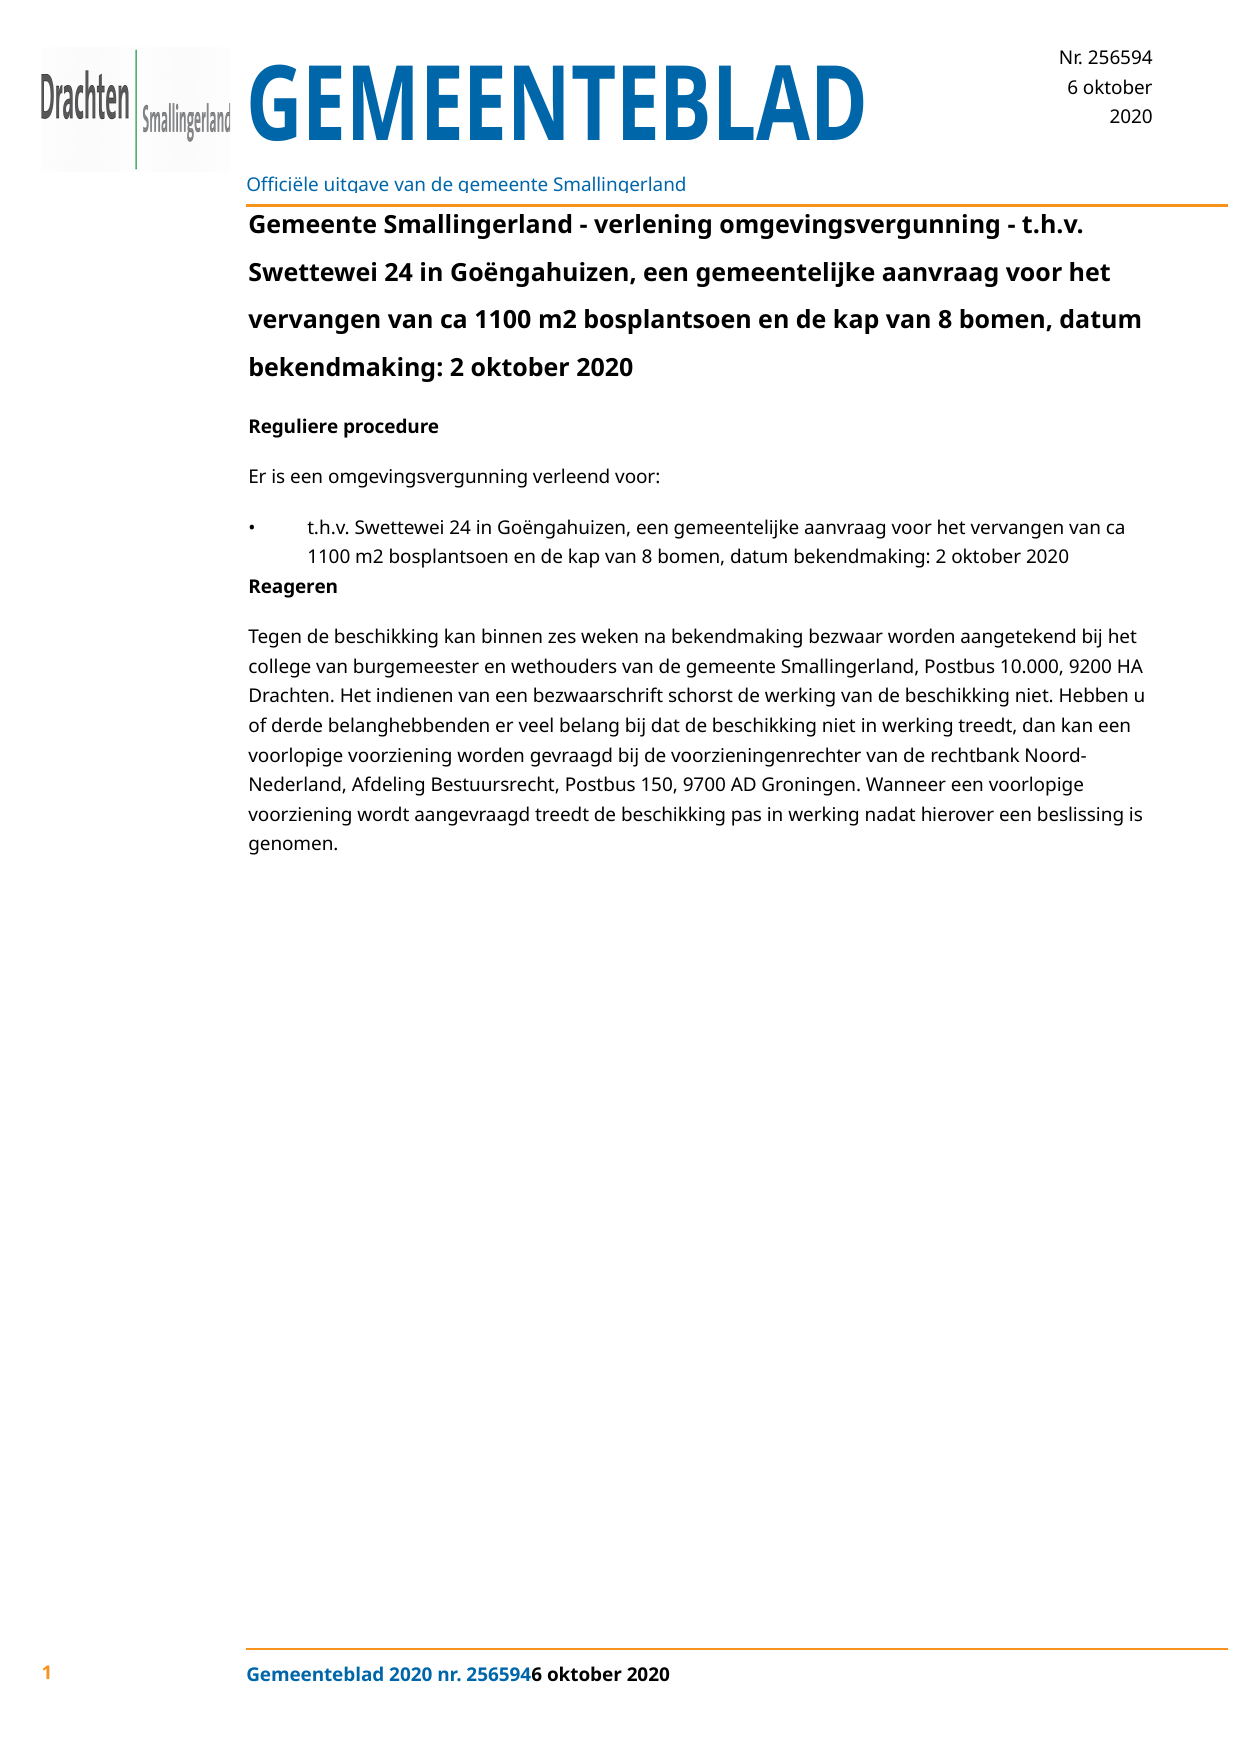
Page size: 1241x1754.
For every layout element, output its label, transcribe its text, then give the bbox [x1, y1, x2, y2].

text Tegen de beschikking kan binnen zes weken na bekendmaking bezwaar worden aangetekend bij het college van burgemeester en wethouders van de gemeente Smallingerland, Postbus 10.000, 9200 HA Drachten. Het indienen van een bezwaarschrift schorst de werking van de beschikking niet. Hebben u of derde belanghebbenden er veel belang bij dat de beschikking niet in werking treedt, dan kan een voorlopige voorziening worden gevraagd bij de voorzieningenrechter van de rechtbank Noord-Nederland, Afdeling Bestuursrecht, Postbus 150, 9700 AD Groningen. Wanneer een voorlopige voorziening wordt aangevraagd treedt de beschikking pas in werking nadat hierover een beslissing is genomen. [248, 623, 1152, 856]
text Gemeente Smallingerland - verlening omgevingsvergunning - t.h.v. Swettewei 24 in Goëngahuizen, een gemeentelijke aanvraag voor het vervangen van ca 1100 m2 bosplantsoen en de kap van 8 bomen, datum bekendmaking: 2 oktober 2020 [248, 207, 1152, 384]
text Reguliere procedure [248, 413, 1152, 439]
text Reageren [248, 573, 1152, 599]
text Er is een omgevingsvergunning verleend voor: [248, 463, 1152, 489]
picture [41, 47, 231, 172]
list t.h.v. Swettewei 24 in Goëngahuizen, een gemeentelijke aanvraag voor het vervangen van ca 1100 m2 bosplantsoen en de kap van 8 bomen, datum bekendmaking: 2 oktober 2020 [248, 514, 1152, 569]
